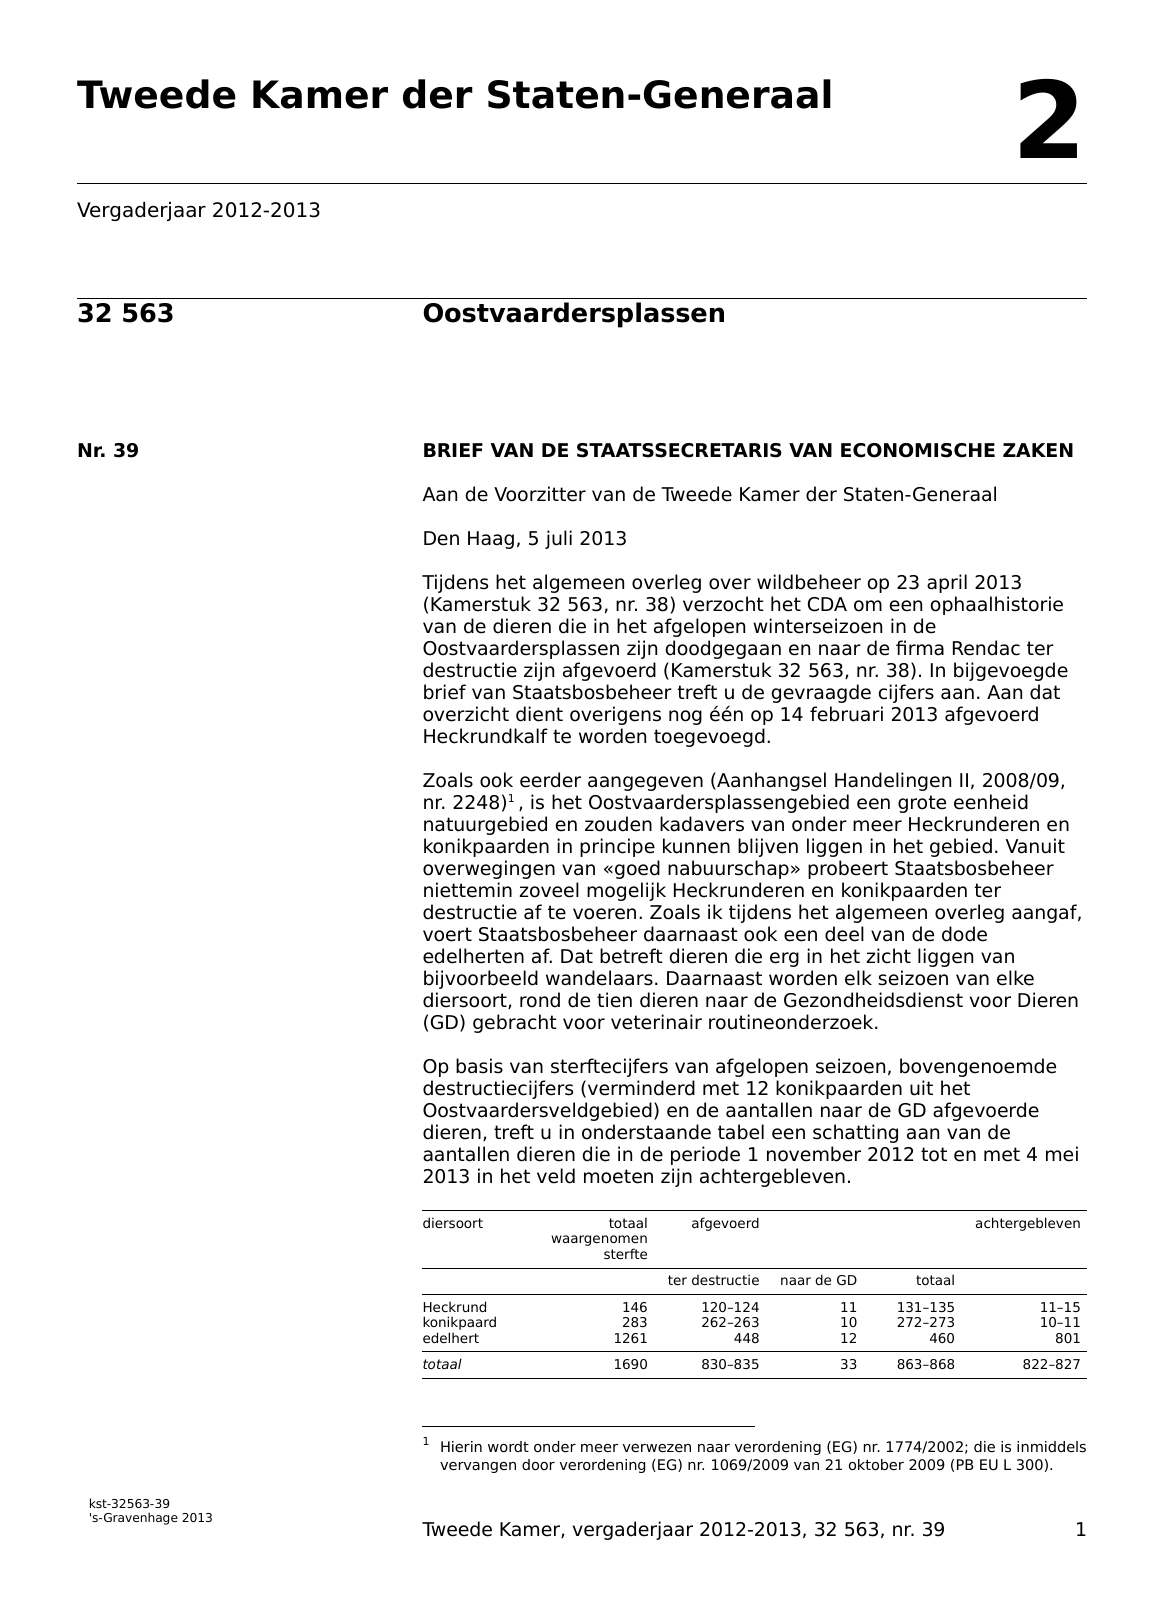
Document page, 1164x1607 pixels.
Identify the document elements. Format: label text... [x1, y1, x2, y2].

table_cell 11–15 [961, 1295, 1087, 1315]
table_cell 1690 [528, 1352, 653, 1377]
text kst-32563-39 [88, 1497, 323, 1511]
table_cell 10–11 [961, 1315, 1087, 1331]
table_cell naar de GD [765, 1269, 863, 1294]
table_cell 448 [654, 1331, 765, 1351]
table_cell 1261 [528, 1331, 653, 1351]
text Den Haag, 5 juli 2013 [422, 528, 1087, 550]
table_cell [961, 1269, 1087, 1294]
table_cell 863–868 [863, 1352, 961, 1377]
table_header Tweede Kamer der Staten-Generaal [77, 59, 886, 183]
table_cell 120–124 [654, 1295, 765, 1315]
table_cell 830–835 [654, 1352, 765, 1377]
text 's-Gravenhage 2013 [88, 1511, 323, 1525]
table_cell konikpaard [422, 1315, 528, 1331]
text Hierin wordt onder meer verwezen naar verordening (EG) nr. 1774/2002; die is inmiddels vervangen door verordening (EG) nr. 1069/2009 van 21 oktober 2009 (PB EU L 300). [422, 1435, 1087, 1474]
table_header [863, 1211, 961, 1267]
table_header afgevoerd [654, 1211, 765, 1267]
table_cell 10 [765, 1315, 863, 1331]
table_cell totaal [863, 1269, 961, 1294]
table_cell Vergaderjaar 2012-2013 [77, 184, 1087, 298]
table_cell [528, 1269, 653, 1294]
text Tijdens het algemeen overleg over wildbeheer op 23 april 2013 (Kamerstuk 32 563, nr. 38) verzocht het CDA om een ophaalhistorie van de dieren die in het afgelopen winterseizoen in de Oostvaardersplassen zijn doodgegaan en naar de firma Rendac ter destructie zijn afgevoerd (Kamerstuk 32 563, nr. 38). In bijgevoegde brief van Staatsbosbeheer treft u de gevraagde cijfers aan. Aan dat overzicht dient overigens nog één op 14 februari 2013 afgevoerd Heckrundkalf te worden toegevoegd. [422, 572, 1087, 748]
table_header diersoort [422, 1211, 528, 1267]
table_header [765, 1211, 863, 1267]
text Op basis van sterftecijfers van afgelopen seizoen, bovengenoemde destructiecijfers (verminderd met 12 konikpaarden uit het Oostvaardersveldgebied) en de aantallen naar de GD afgevoerde dieren, treft u in onderstaande tabel een schatting aan van de aantallen dieren die in de periode 1 november 2012 tot en met 4 mei 2013 in het veld moeten zijn achtergebleven. [422, 1056, 1087, 1188]
table_cell 33 [765, 1352, 863, 1377]
table_cell 11 [765, 1295, 863, 1315]
table_cell 283 [528, 1315, 653, 1331]
subtitle 32 563 Oostvaardersplassen [77, 299, 1087, 329]
table_cell 146 [528, 1295, 653, 1315]
table_cell 822–827 [961, 1352, 1087, 1377]
table_header achtergebleven [961, 1211, 1087, 1267]
table_cell 131–135 [863, 1295, 961, 1315]
table_cell edelhert [422, 1331, 528, 1351]
text Aan de Voorzitter van de Tweede Kamer der Staten-Generaal [422, 484, 1087, 506]
table_cell 12 [765, 1331, 863, 1351]
table_cell totaal [422, 1352, 528, 1377]
table_cell [422, 1269, 528, 1294]
table_cell 262–263 [654, 1315, 765, 1331]
table_cell 272–273 [863, 1315, 961, 1331]
text Zoals ook eerder aangegeven (Aanhangsel Handelingen II, 2008/09, nr. 2248), is het Oostvaardersplassengebied een grote eenheid natuurgebied en zouden kadavers van onder meer Heckrunderen en konikpaarden in principe kunnen blijven liggen in het gebied. Vanuit overwegingen van «goed nabuurschap» probeert Staatsbosbeheer niettemin zoveel mogelijk Heckrunderen en konikpaarden ter destructie af te voeren. Zoals ik tijdens het algemeen overleg aangaf, voert Staatsbosbeheer daarnaast ook een deel van de dode edelherten af. Dat betreft dieren die erg in het zicht liggen van bijvoorbeeld wandelaars. Daarnaast worden elk seizoen van elke diersoort, rond de tien dieren naar de Gezondheidsdienst voor Dieren (GD) gebracht voor veterinair routineonderzoek. [422, 770, 1087, 1034]
table_cell Heckrund [422, 1295, 528, 1315]
table_header totaal waargenomen sterfte [528, 1211, 653, 1267]
table_header 2 [886, 59, 1087, 183]
table_cell 460 [863, 1331, 961, 1351]
subtitle Nr. 39 BRIEF VAN DE STAATSSECRETARIS VAN ECONOMISCHE ZAKEN [77, 440, 1087, 462]
table_cell 801 [961, 1331, 1087, 1351]
table_cell ter destructie [654, 1269, 765, 1294]
